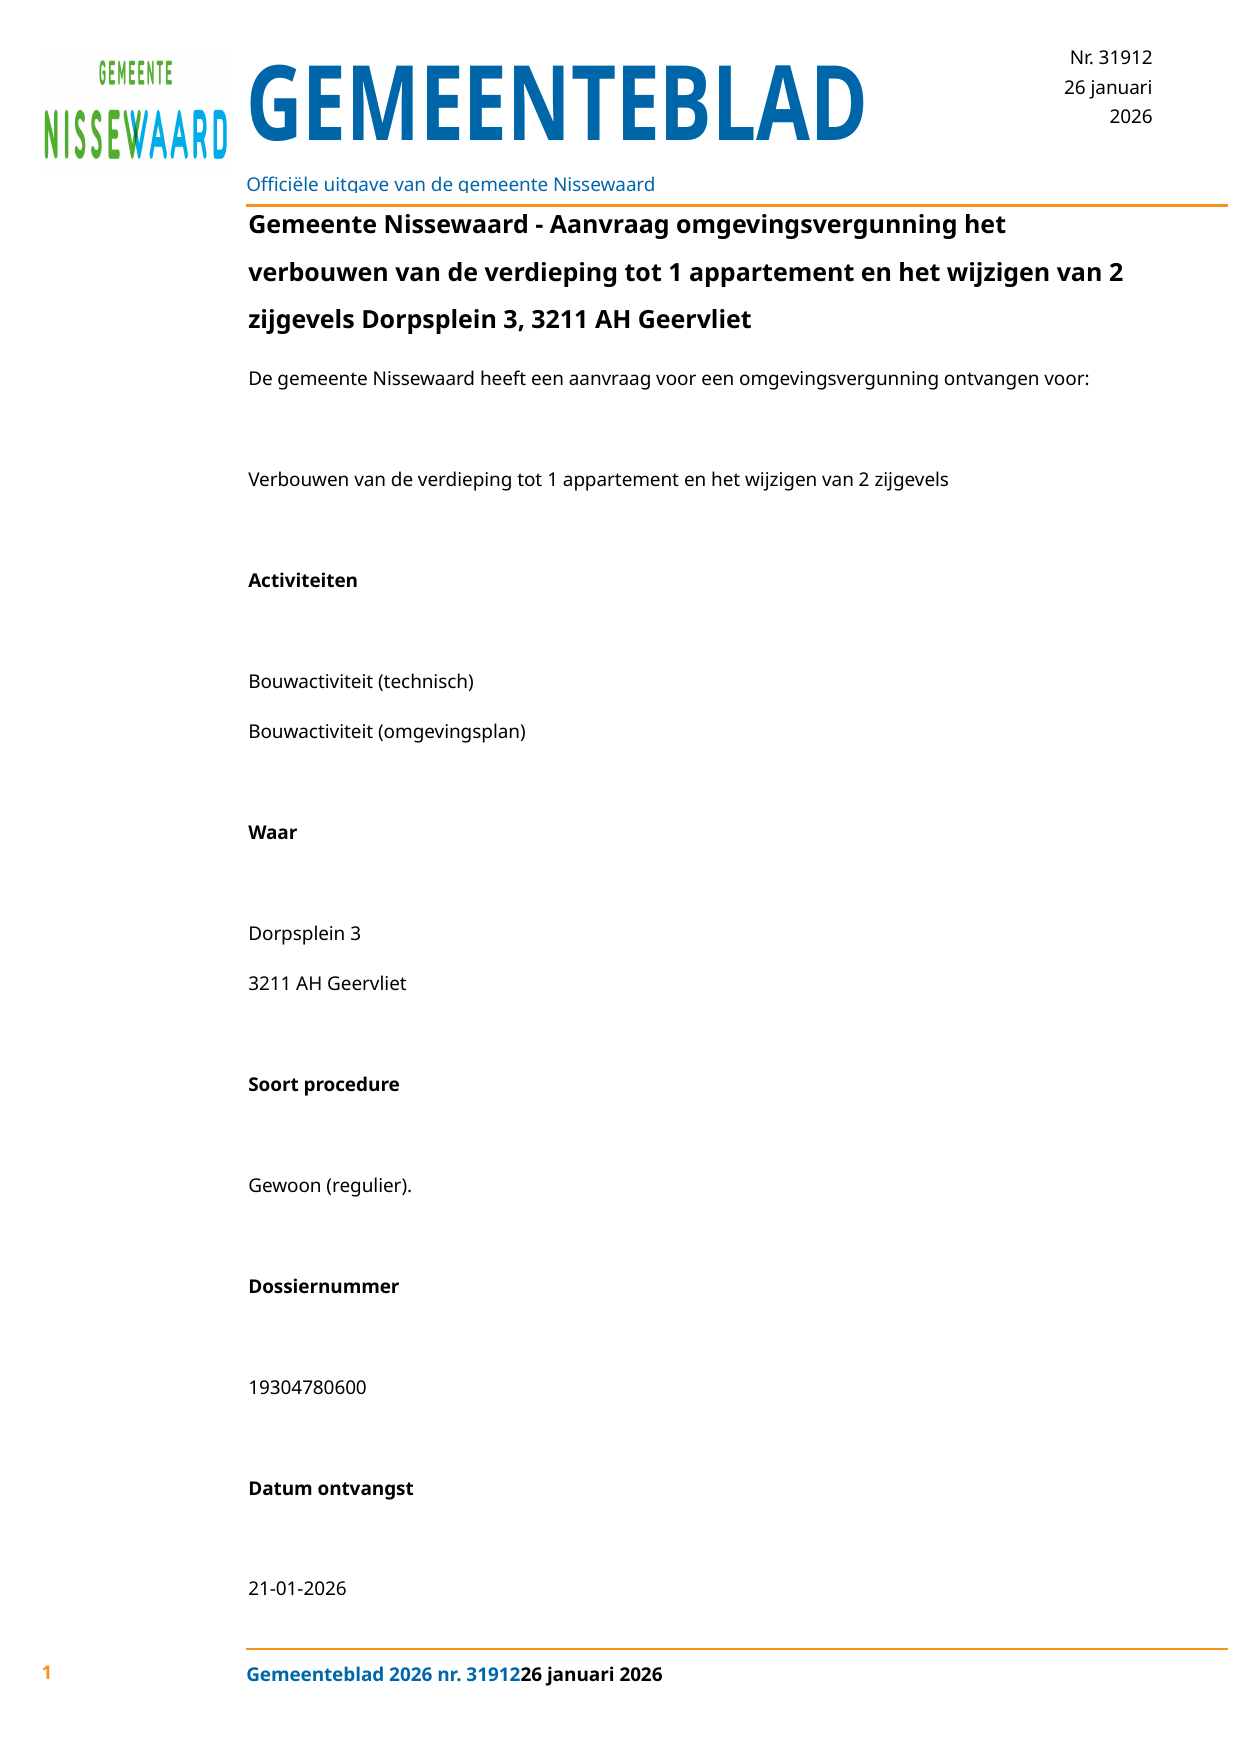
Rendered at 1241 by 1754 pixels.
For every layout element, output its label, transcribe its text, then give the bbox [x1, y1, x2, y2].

text Gemeente Nissewaard - Aanvraag omgevingsvergunning het verbouwen van de verdieping tot 1 appartement en het wijzigen van 2 zijgevels Dorpsplein 3, 3211 AH Geervliet [248, 207, 1152, 336]
text 21-01-2026 [248, 1576, 1152, 1601]
text Dorpsplein 3 [248, 920, 1152, 946]
text 3211 AH Geervliet [248, 971, 1152, 996]
text Activiteiten [248, 567, 1152, 593]
text Gewoon (regulier). [248, 1172, 1152, 1198]
text Datum ontvangst [248, 1475, 1152, 1500]
text Waar [248, 819, 1152, 845]
text Dossiernummer [248, 1273, 1152, 1299]
text Bouwactiviteit (omgevingsplan) [248, 718, 1152, 744]
text De gemeente Nissewaard heeft een aanvraag voor een omgevingsvergunning ontvangen voor: [248, 366, 1152, 391]
text 19304780600 [248, 1374, 1152, 1399]
text Soort procedure [248, 1071, 1152, 1097]
text Verbouwen van de verdieping tot 1 appartement en het wijzigen van 2 zijgevels [248, 466, 1152, 492]
text Bouwactiviteit (technisch) [248, 668, 1152, 694]
picture [41, 47, 231, 172]
